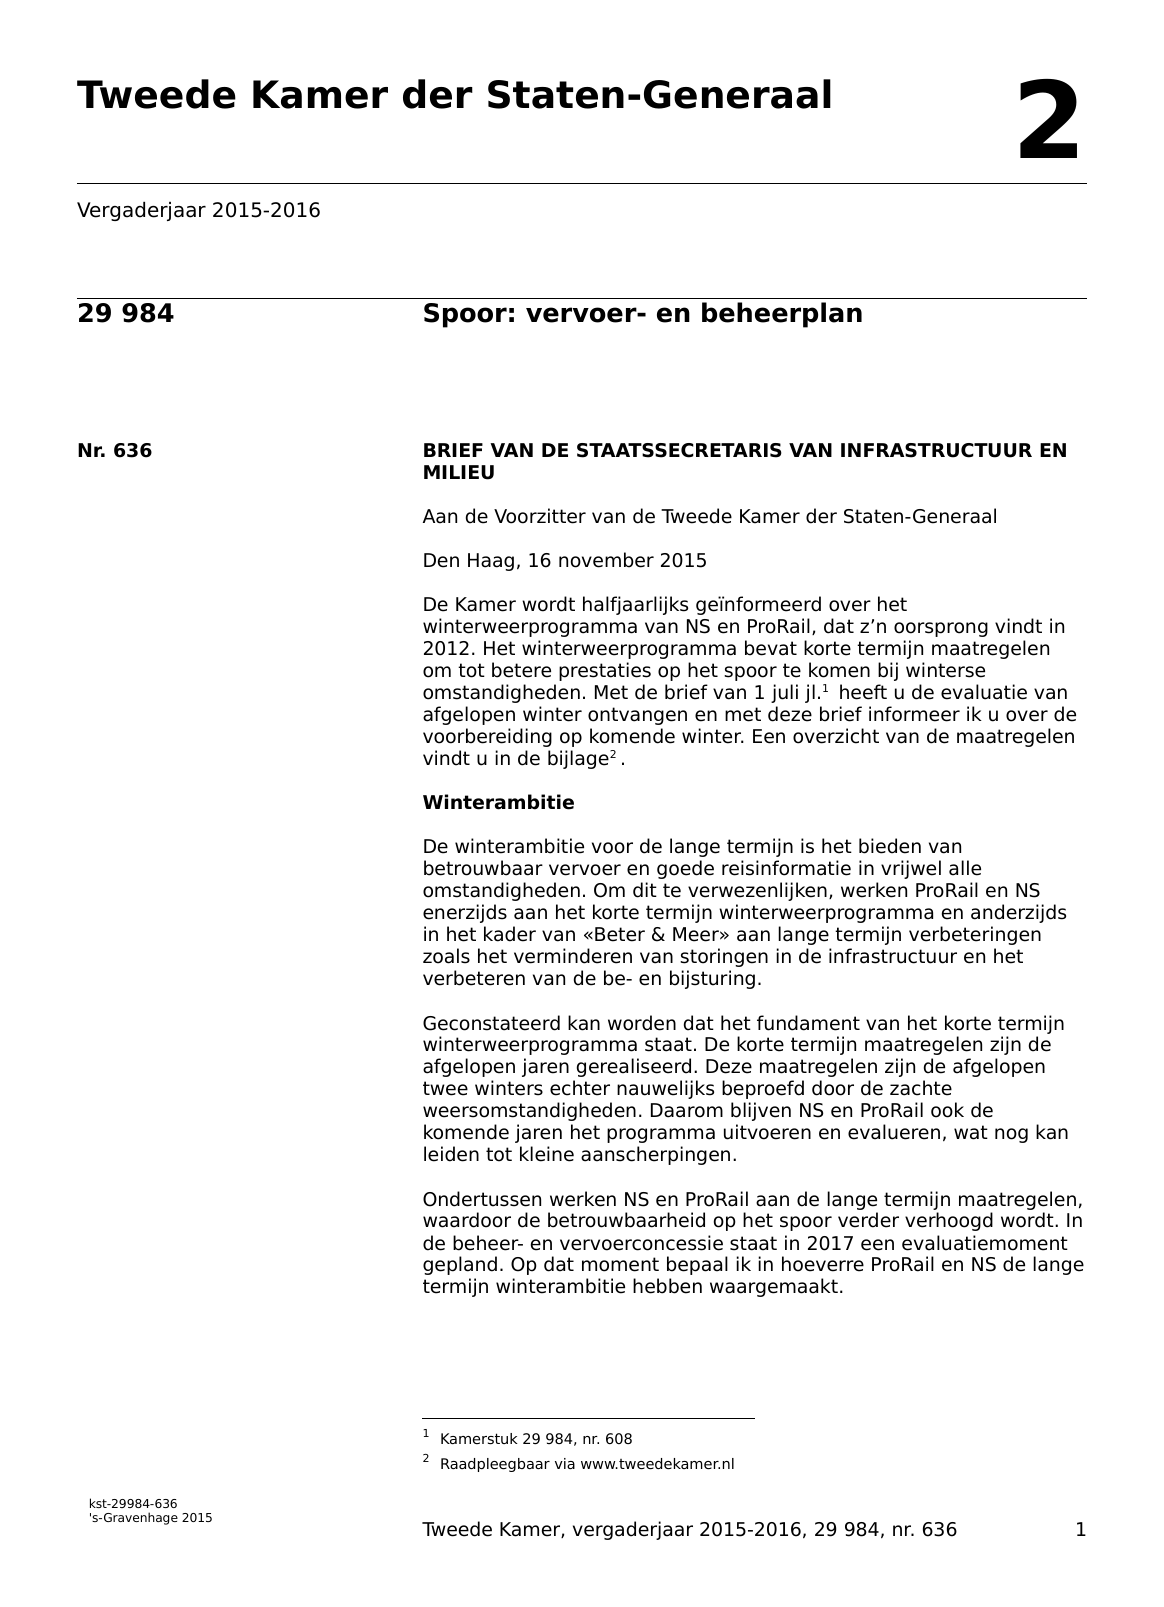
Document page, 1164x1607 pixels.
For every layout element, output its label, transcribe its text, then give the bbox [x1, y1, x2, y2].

table_header 2 [886, 59, 1087, 183]
text De winterambitie voor de lange termijn is het bieden van betrouwbaar vervoer en goede reisinformatie in vrijwel alle omstandigheden. Om dit te verwezenlijken, werken ProRail en NS enerzijds aan het korte termijn winterweerprogramma en anderzijds in het kader van «Beter & Meer» aan lange termijn verbeteringen zoals het verminderen van storingen in de infrastructuur en het verbeteren van de be- en bijsturing. [422, 836, 1087, 990]
text Geconstateerd kan worden dat het fundament van het korte termijn winterweerprogramma staat. De korte termijn maatregelen zijn de afgelopen jaren gerealiseerd. Deze maatregelen zijn de afgelopen twee winters echter nauwelijks beproefd door de zachte weersomstandigheden. Daarom blijven NS en ProRail ook de komende jaren het programma uitvoeren en evalueren, wat nog kan leiden tot kleine aanscherpingen. [422, 1012, 1087, 1166]
text Aan de Voorzitter van de Tweede Kamer der Staten-Generaal [422, 506, 1087, 528]
text Raadpleegbaar via www.tweedekamer.nl [422, 1452, 1087, 1474]
text kst-29984-636 [88, 1497, 323, 1511]
table_cell Vergaderjaar 2015-2016 [77, 184, 1087, 298]
subtitle 29 984 Spoor: vervoer- en beheerplan [77, 299, 1087, 329]
subtitle Nr. 636 BRIEF VAN DE STAATSSECRETARIS VAN INFRASTRUCTUUR EN MILIEU [77, 440, 1087, 484]
text Kamerstuk 29 984, nr. 608 [422, 1427, 1087, 1449]
table_header Tweede Kamer der Staten-Generaal [77, 59, 886, 183]
text 's-Gravenhage 2015 [88, 1511, 323, 1525]
text De Kamer wordt halfjaarlijks geïnformeerd over het winterweerprogramma van NS en ProRail, dat z’n oorsprong vindt in 2012. Het winterweerprogramma bevat korte termijn maatregelen om tot betere prestaties op het spoor te komen bij winterse omstandigheden. Met de brief van 1 juli jl. heeft u de evaluatie van afgelopen winter ontvangen en met deze brief informeer ik u over de voorbereiding op komende winter. Een overzicht van de maatregelen vindt u in de bijlage. [422, 594, 1087, 770]
text Ondertussen werken NS en ProRail aan de lange termijn maatregelen, waardoor de betrouwbaarheid op het spoor verder verhoogd wordt. In de beheer- en vervoerconcessie staat in 2017 een evaluatiemoment gepland. Op dat moment bepaal ik in hoeverre ProRail en NS de lange termijn winterambitie hebben waargemaakt. [422, 1188, 1087, 1298]
text Den Haag, 16 november 2015 [422, 550, 1087, 572]
subtitle Winterambitie [422, 792, 1087, 814]
